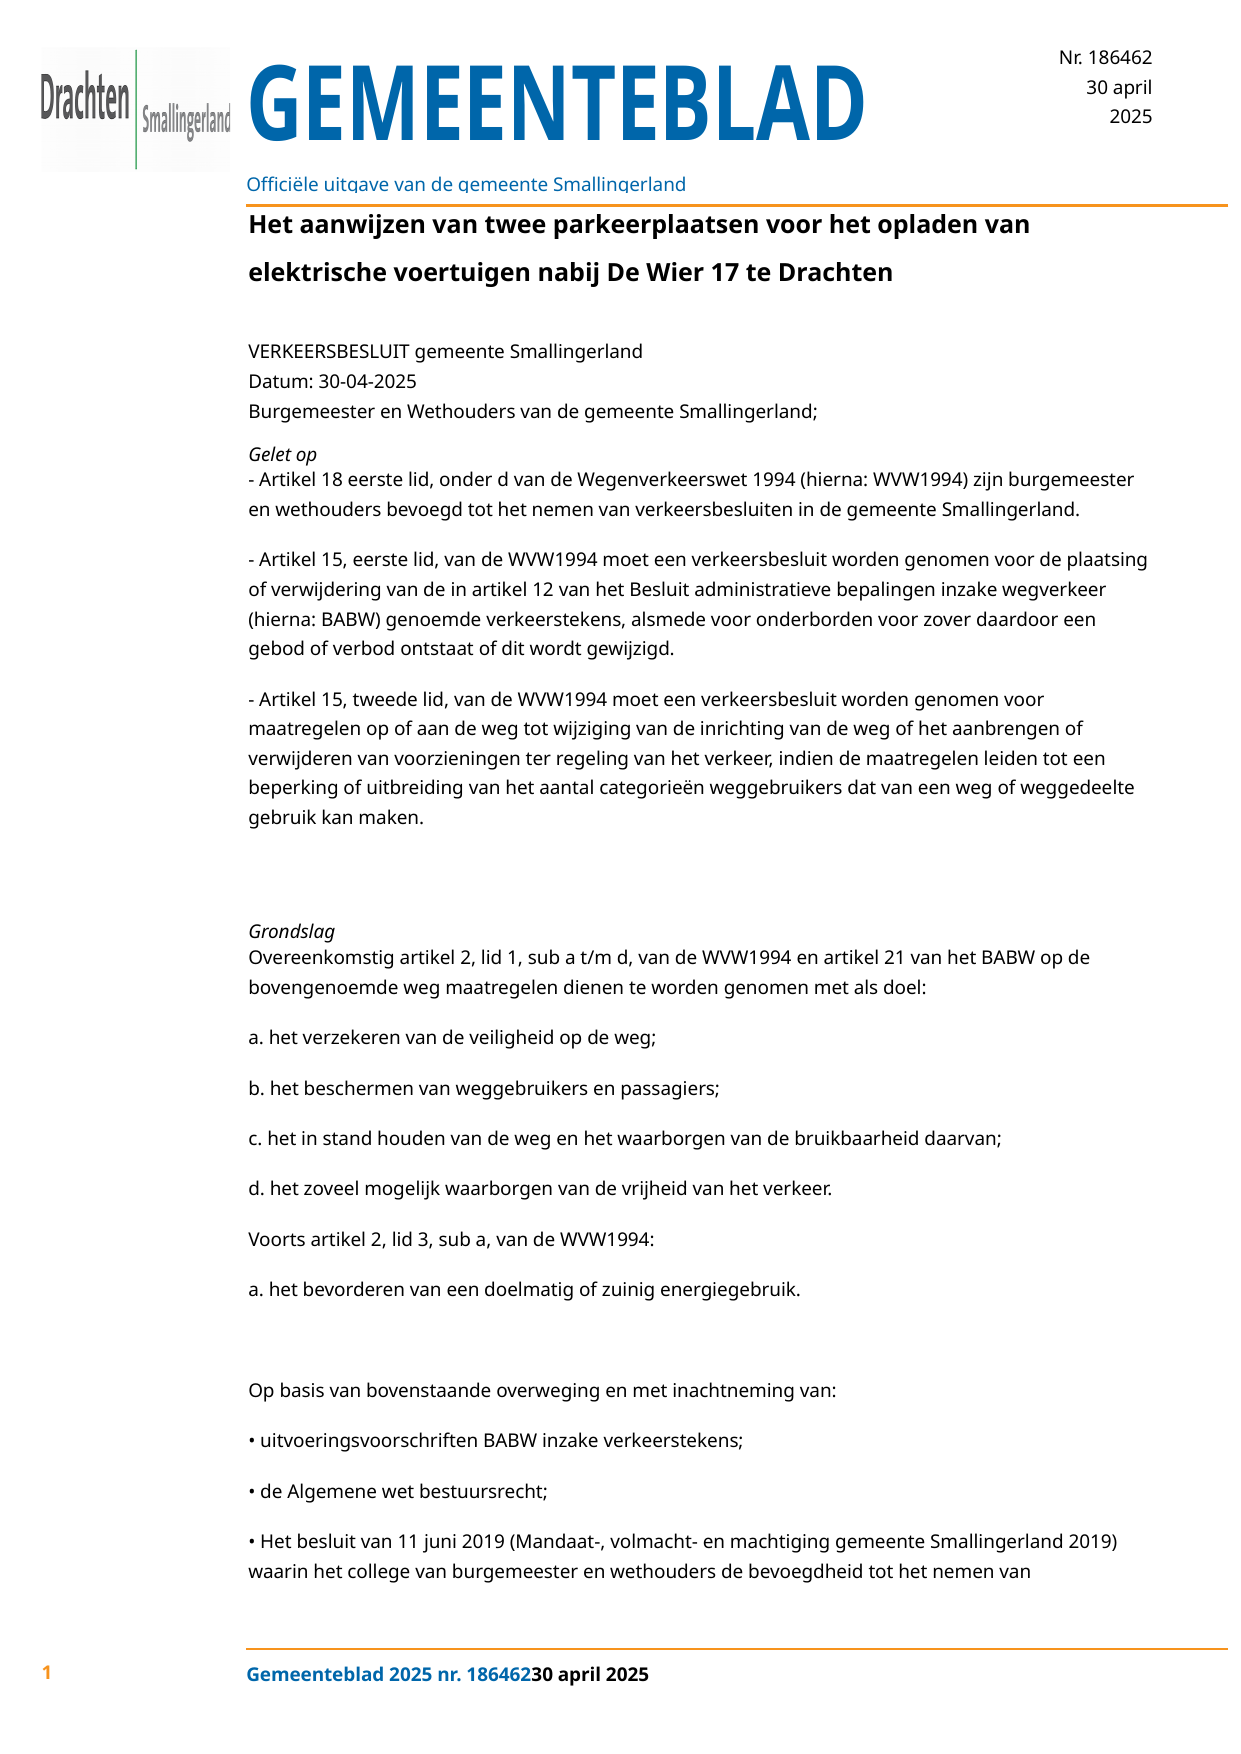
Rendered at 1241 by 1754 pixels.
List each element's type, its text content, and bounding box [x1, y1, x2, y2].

text • uitvoeringsvoorschriften BABW inzake verkeerstekens; [248, 1428, 1152, 1453]
text Voorts artikel 2, lid 3, sub a, van de WVW1994: [248, 1226, 1152, 1252]
text Overeenkomstig artikel 2, lid 1, sub a t/m d, van de WVW1994 en artikel 21 van het BABW op de bovengenoemde weg maatregelen dienen te worden genomen met als doel: [248, 944, 1152, 999]
text d. het zoveel mogelijk waarborgen van de vrijheid van het verkeer. [248, 1176, 1152, 1201]
text Gelet op [248, 441, 1152, 467]
text a. het verzekeren van de veiligheid op de weg; [248, 1024, 1152, 1050]
text Burgemeester en Wethouders van de gemeente Smallingerland; [248, 398, 1152, 423]
text • de Algemene wet bestuursrecht; [248, 1478, 1152, 1504]
text Datum: 30-04-2025 [248, 368, 1152, 394]
text Grondslag [248, 918, 1152, 944]
text Op basis van bovenstaande overweging en met inachtneming van: [248, 1377, 1152, 1403]
text - Artikel 18 eerste lid, onder d van de Wegenverkeerswet 1994 (hierna: WVW1994) zijn burgemeester en wethouders bevoegd tot het nemen van verkeersbesluiten in de gemeente Smallingerland. [248, 467, 1152, 522]
text Het aanwijzen van twee parkeerplaatsen voor het opladen van elektrische voertuigen nabij De Wier 17 te Drachten [248, 207, 1152, 288]
picture [41, 47, 231, 172]
text • Het besluit van 11 juni 2019 (Mandaat-, volmacht- en machtiging gemeente Smallingerland 2019) waarin het college van burgemeester en wethouders de bevoegdheid tot het nemen van [248, 1528, 1152, 1584]
text c. het in stand houden van de weg en het waarborgen van de bruikbaarheid daarvan; [248, 1125, 1152, 1151]
text b. het beschermen van weggebruikers en passagiers; [248, 1075, 1152, 1100]
text VERKEERSBESLUIT gemeente Smallingerland [248, 339, 1152, 364]
text a. het bevorderen van een doelmatig of zuinig energiegebruik. [248, 1276, 1152, 1302]
text - Artikel 15, tweede lid, van de WVW1994 moet een verkeersbesluit worden genomen voor maatregelen op of aan de weg tot wijziging van de inrichting van de weg of het aanbrengen of verwijderen van voorzieningen ter regeling van het verkeer, indien de maatregelen leiden tot een beperking of uitbreiding van het aantal categorieën weggebruikers dat van een weg of weggedeelte gebruik kan maken. [248, 686, 1152, 830]
text - Artikel 15, eerste lid, van de WVW1994 moet een verkeersbesluit worden genomen voor de plaatsing of verwijdering van de in artikel 12 van het Besluit administratieve bepalingen inzake wegverkeer (hierna: BABW) genoemde verkeerstekens, alsmede voor onderborden voor zover daardoor een gebod of verbod ontstaat of dit wordt gewijzigd. [248, 547, 1152, 661]
